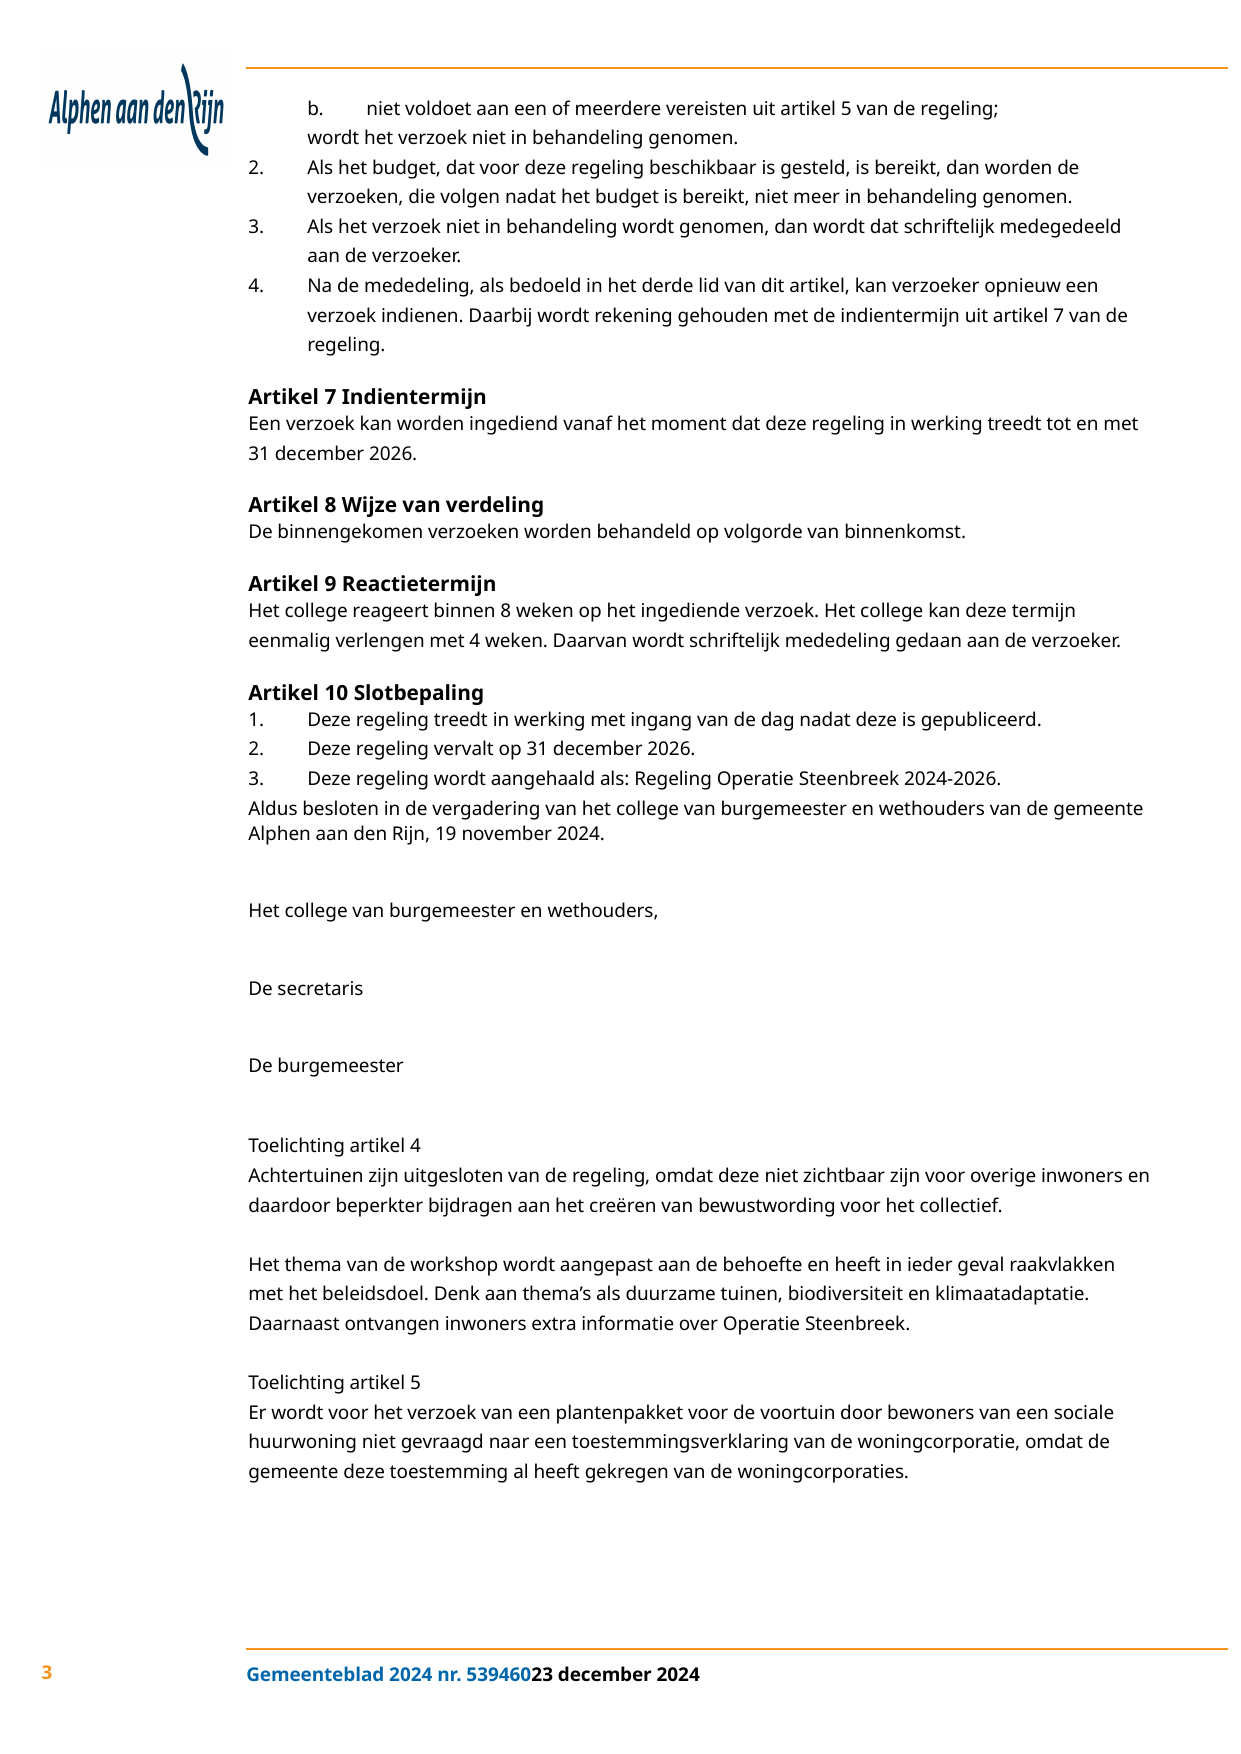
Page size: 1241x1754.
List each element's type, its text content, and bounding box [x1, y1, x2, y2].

text De burgemeester [248, 1052, 1152, 1078]
text Toelichting artikel 4 [248, 1133, 1152, 1158]
text Het college reageert binnen 8 weken op het ingediende verzoek. Het college kan deze termijn eenmalig verlengen met 4 weken. Daarvan wordt schriftelijk mededeling gedaan aan de verzoeker. [248, 598, 1152, 653]
text De binnengekomen verzoeken worden behandeld op volgorde van binnenkomst. [248, 519, 1152, 544]
text Artikel 7 Indientermijn [248, 382, 1152, 410]
text Artikel 8 Wijze van verdeling [248, 490, 1152, 519]
text Toelichting artikel 5 [248, 1369, 1152, 1395]
list Na de mededeling, als bedoeld in het derde lid van dit artikel, kan verzoeker opnieuw een verzoek indienen. Daarbij wordt rekening gehouden met de indientermijn uit artikel 7 van de regeling. [248, 272, 1152, 357]
list Als het budget, dat voor deze regeling beschikbaar is gesteld, is bereikt, dan worden de verzoeken, die volgen nadat het budget is bereikt, niet meer in behandeling genomen. [248, 154, 1152, 209]
text Het college van burgemeester en wethouders, [248, 898, 1152, 923]
text Aldus besloten in de vergadering van het college van burgemeester en wethouders van de gemeente Alphen aan den Rijn, 19 november 2024. [248, 795, 1152, 846]
text Het thema van de workshop wordt aangepast aan de behoefte en heeft in ieder geval raakvlakken met het beleidsdoel. Denk aan thema’s als duurzame tuinen, biodiversiteit en klimaatadaptatie. Daarnaast ontvangen inwoners extra informatie over Operatie Steenbreek. [248, 1251, 1152, 1336]
list Deze regeling treedt in werking met ingang van de dag nadat deze is gepubliceerd. [248, 706, 1152, 732]
text Achtertuinen zijn uitgesloten van de regeling, omdat deze niet zichtbaar zijn voor overige inwoners en daardoor beperkter bijdragen aan het creëren van bewustwording voor het collectief. [248, 1162, 1152, 1218]
list Als het verzoek niet in behandeling wordt genomen, dan wordt dat schriftelijk medegedeeld aan de verzoeker. [248, 213, 1152, 268]
text Er wordt voor het verzoek van een plantenpakket voor de voortuin door bewoners van een sociale huurwoning niet gevraagd naar een toestemmingsverklaring van de woningcorporatie, omdat de gemeente deze toestemming al heeft gekregen van de woningcorporaties. [248, 1399, 1152, 1484]
text De secretaris [248, 975, 1152, 1001]
list Deze regeling vervalt op 31 december 2026. [248, 736, 1152, 761]
list niet voldoet aan een of meerdere vereisten uit artikel 5 van de regeling; [307, 95, 1152, 121]
text Artikel 10 Slotbepaling [248, 678, 1152, 706]
list wordt het verzoek niet in behandeling genomen. [248, 124, 1152, 150]
list Deze regeling wordt aangehaald als: Regeling Operatie Steenbreek 2024-2026. [248, 765, 1152, 791]
picture [41, 47, 231, 172]
text Een verzoek kan worden ingediend vanaf het moment dat deze regeling in werking treedt tot en met 31 december 2026. [248, 410, 1152, 466]
text Artikel 9 Reactietermijn [248, 569, 1152, 598]
